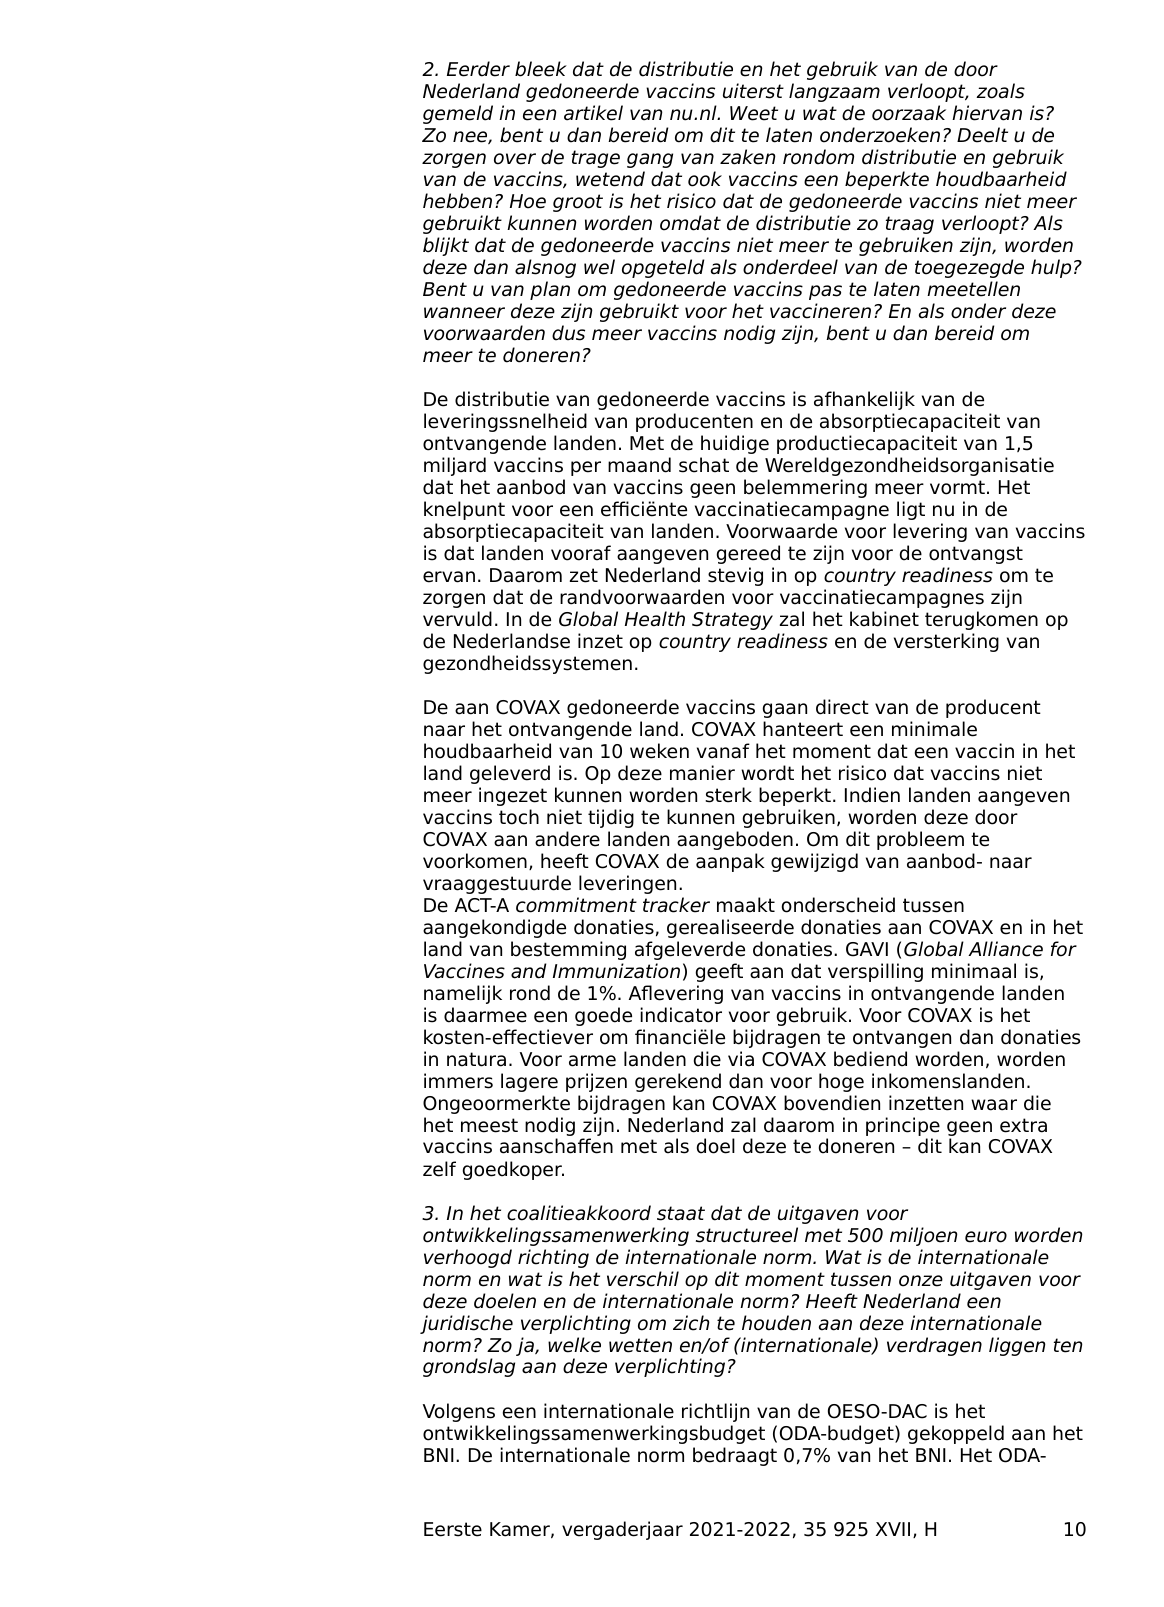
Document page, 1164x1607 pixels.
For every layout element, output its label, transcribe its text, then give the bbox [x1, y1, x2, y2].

subtitle 2. Eerder bleek dat de distributie en het gebruik van de door Nederland gedoneerde vaccins uiterst langzaam verloopt, zoals gemeld in een artikel van nu.nl. Weet u wat de oorzaak hiervan is? Zo nee, bent u dan bereid om dit te laten onderzoeken? Deelt u de zorgen over de trage gang van zaken rondom distributie en gebruik van de vaccins, wetend dat ook vaccins een beperkte houdbaarheid hebben? Hoe groot is het risico dat de gedoneerde vaccins niet meer gebruikt kunnen worden omdat de distributie zo traag verloopt? Als blijkt dat de gedoneerde vaccins niet meer te gebruiken zijn, worden deze dan alsnog wel opgeteld als onderdeel van de toegezegde hulp? Bent u van plan om gedoneerde vaccins pas te laten meetellen wanneer deze zijn gebruikt voor het vaccineren? En als onder deze voorwaarden dus meer vaccins nodig zijn, bent u dan bereid om meer te doneren? [422, 59, 1087, 367]
subtitle 3. In het coalitieakkoord staat dat de uitgaven voor ontwikkelingssamenwerking structureel met 500 miljoen euro worden verhoogd richting de internationale norm. Wat is de internationale norm en wat is het verschil op dit moment tussen onze uitgaven voor deze doelen en de internationale norm? Heeft Nederland een juridische verplichting om zich te houden aan deze internationale norm? Zo ja, welke wetten en/of (internationale) verdragen liggen ten grondslag aan deze verplichting? [422, 1203, 1087, 1378]
text De distributie van gedoneerde vaccins is afhankelijk van de leveringssnelheid van producenten en de absorptiecapaciteit van ontvangende landen. Met de huidige productiecapaciteit van 1,5 miljard vaccins per maand schat de Wereldgezondheidsorganisatie dat het aanbod van vaccins geen belemmering meer vormt. Het knelpunt voor een efficiënte vaccinatiecampagne ligt nu in de absorptiecapaciteit van landen. Voorwaarde voor levering van vaccins is dat landen vooraf aangeven gereed te zijn voor de ontvangst ervan. Daarom zet Nederland stevig in op country readiness om te zorgen dat de randvoorwaarden voor vaccinatiecampagnes zijn vervuld. In de Global Health Strategy zal het kabinet terugkomen op de Nederlandse inzet op country readiness en de versterking van gezondheidssystemen. [422, 389, 1087, 675]
text De aan COVAX gedoneerde vaccins gaan direct van de producent naar het ontvangende land. COVAX hanteert een minimale houdbaarheid van 10 weken vanaf het moment dat een vaccin in het land geleverd is. Op deze manier wordt het risico dat vaccins niet meer ingezet kunnen worden sterk beperkt. Indien landen aangeven vaccins toch niet tijdig te kunnen gebruiken, worden deze door COVAX aan andere landen aangeboden. Om dit probleem te voorkomen, heeft COVAX de aanpak gewijzigd van aanbod- naar vraaggestuurde leveringen. [422, 697, 1087, 895]
text Volgens een internationale richtlijn van de OESO-DAC is het ontwikkelingssamenwerkingsbudget (ODA-budget) gekoppeld aan het BNI. De internationale norm bedraagt 0,7% van het BNI. Het ODA- [422, 1401, 1087, 1467]
text De ACT-A commitment tracker maakt onderscheid tussen aangekondigde donaties, gerealiseerde donaties aan COVAX en in het land van bestemming afgeleverde donaties. GAVI (Global Alliance for Vaccines and Immunization) geeft aan dat verspilling minimaal is, namelijk rond de 1%. Aflevering van vaccins in ontvangende landen is daarmee een goede indicator voor gebruik. Voor COVAX is het kosten-effectiever om financiële bijdragen te ontvangen dan donaties in natura. Voor arme landen die via COVAX bediend worden, worden immers lagere prijzen gerekend dan voor hoge inkomenslanden. Ongeoormerkte bijdragen kan COVAX bovendien inzetten waar die het meest nodig zijn. Nederland zal daarom in principe geen extra vaccins aanschaffen met als doel deze te doneren – dit kan COVAX zelf goedkoper. [422, 895, 1087, 1180]
